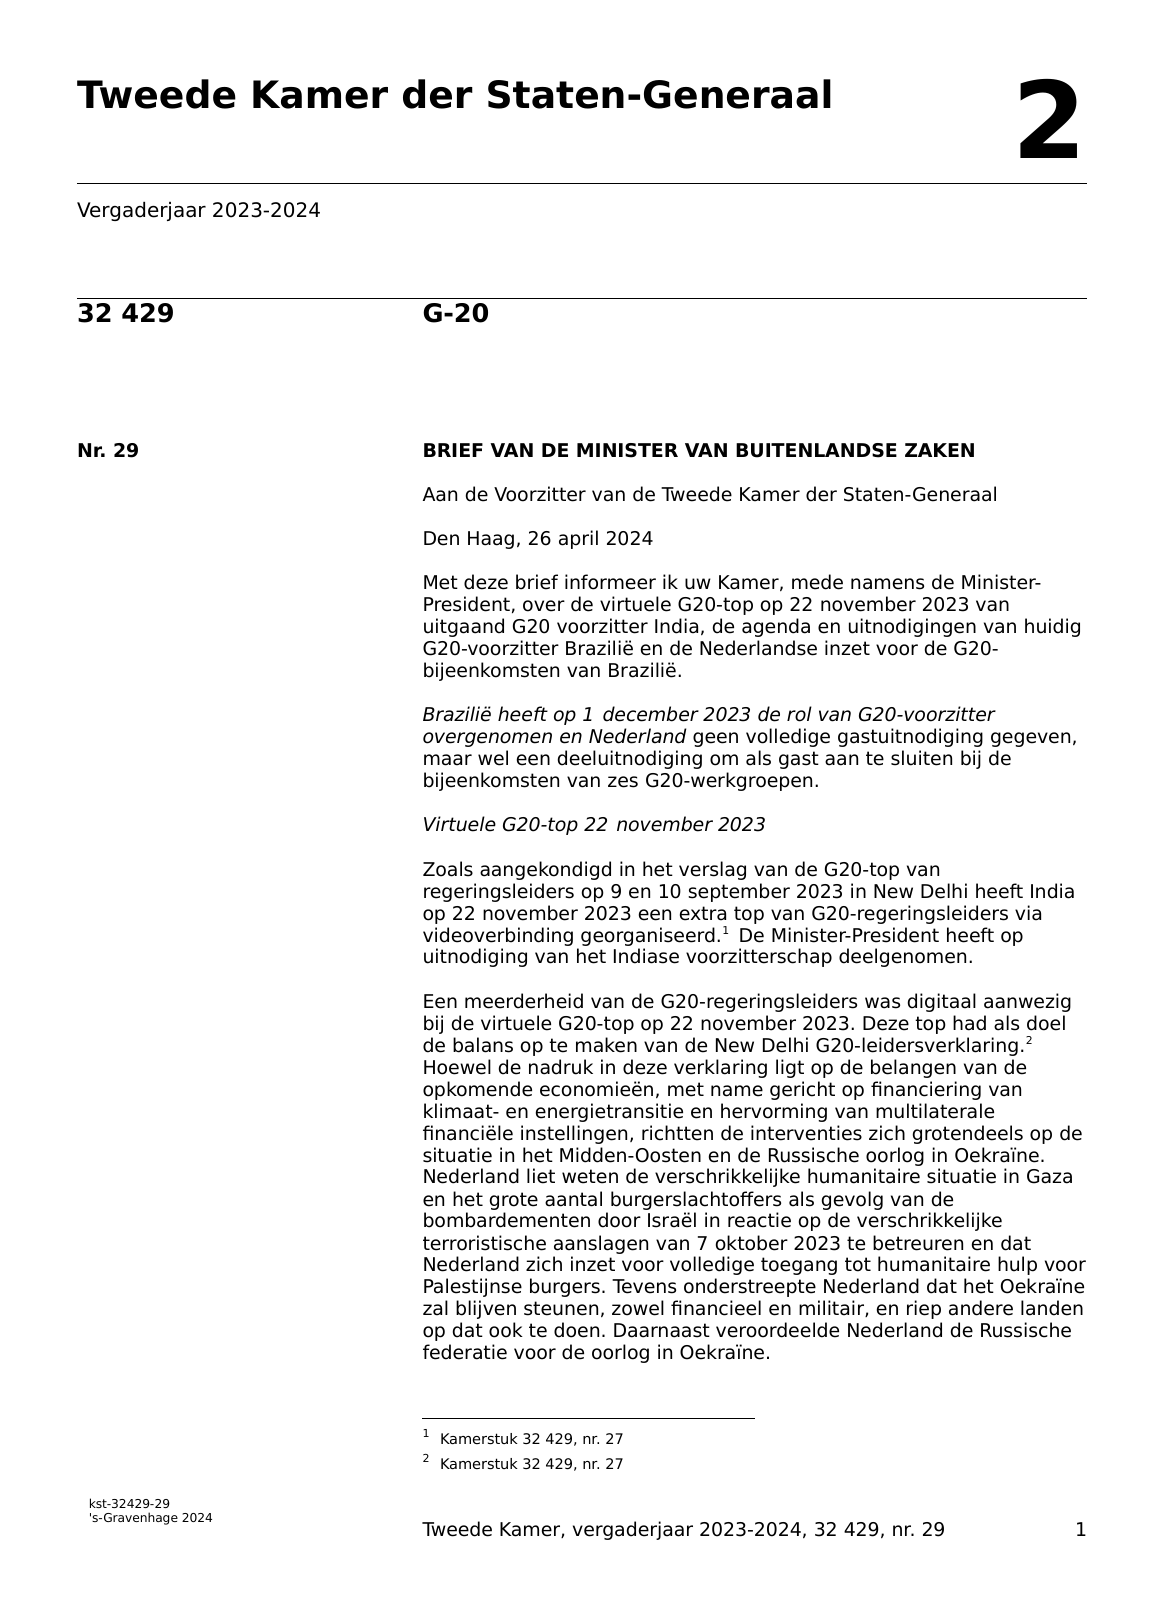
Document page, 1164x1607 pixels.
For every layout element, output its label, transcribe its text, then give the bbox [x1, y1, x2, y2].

text Zoals aangekondigd in het verslag van de G20-top van regeringsleiders op 9 en 10 september 2023 in New Delhi heeft India op 22 november 2023 een extra top van G20-regeringsleiders via videoverbinding georganiseerd. De Minister-President heeft op uitnodiging van het Indiase voorzitterschap deelgenomen. [422, 858, 1087, 968]
text Den Haag, 26 april 2024 [422, 528, 1087, 550]
text Een meerderheid van de G20-regeringsleiders was digitaal aanwezig bij de virtuele G20-top op 22 november 2023. Deze top had als doel de balans op te maken van de New Delhi G20-leidersverklaring. Hoewel de nadruk in deze verklaring ligt op de belangen van de opkomende economieën, met name gericht op financiering van klimaat- en energietransitie en hervorming van multilaterale financiële instellingen, richtten de interventies zich grotendeels op de situatie in het Midden-Oosten en de Russische oorlog in Oekraïne. Nederland liet weten de verschrikkelijke humanitaire situatie in Gaza en het grote aantal burgerslachtoffers als gevolg van de bombardementen door Israël in reactie op de verschrikkelijke terroristische aanslagen van 7 oktober 2023 te betreuren en dat Nederland zich inzet voor volledige toegang tot humanitaire hulp voor Palestijnse burgers. Tevens onderstreepte Nederland dat het Oekraïne zal blijven steunen, zowel financieel en militair, en riep andere landen op dat ook te doen. Daarnaast veroordeelde Nederland de Russische federatie voor de oorlog in Oekraïne. [422, 991, 1087, 1364]
text kst-32429-29 [88, 1497, 323, 1511]
text Aan de Voorzitter van de Tweede Kamer der Staten-Generaal [422, 484, 1087, 506]
text Kamerstuk 32 429, nr. 27 [422, 1452, 1087, 1474]
subtitle 32 429 G-20 [77, 299, 1087, 329]
table_cell Vergaderjaar 2023-2024 [77, 184, 1087, 298]
text Kamerstuk 32 429, nr. 27 [422, 1427, 1087, 1449]
text Brazilië heeft op 1 december 2023 de rol van G20-voorzitter overgenomen en Nederland geen volledige gastuitnodiging gegeven, maar wel een deeluitnodiging om als gast aan te sluiten bij de bijeenkomsten van zes G20-werkgroepen. [422, 704, 1087, 792]
subtitle Virtuele G20-top 22 november 2023 [422, 814, 1087, 836]
text 's-Gravenhage 2024 [88, 1511, 323, 1525]
table_header 2 [886, 59, 1087, 183]
table_header Tweede Kamer der Staten-Generaal [77, 59, 886, 183]
text Met deze brief informeer ik uw Kamer, mede namens de Minister-President, over de virtuele G20-top op 22 november 2023 van uitgaand G20 voorzitter India, de agenda en uitnodigingen van huidig G20-voorzitter Brazilië en de Nederlandse inzet voor de G20-bijeenkomsten van Brazilië. [422, 572, 1087, 682]
subtitle Nr. 29 BRIEF VAN DE MINISTER VAN BUITENLANDSE ZAKEN [77, 440, 1087, 462]
